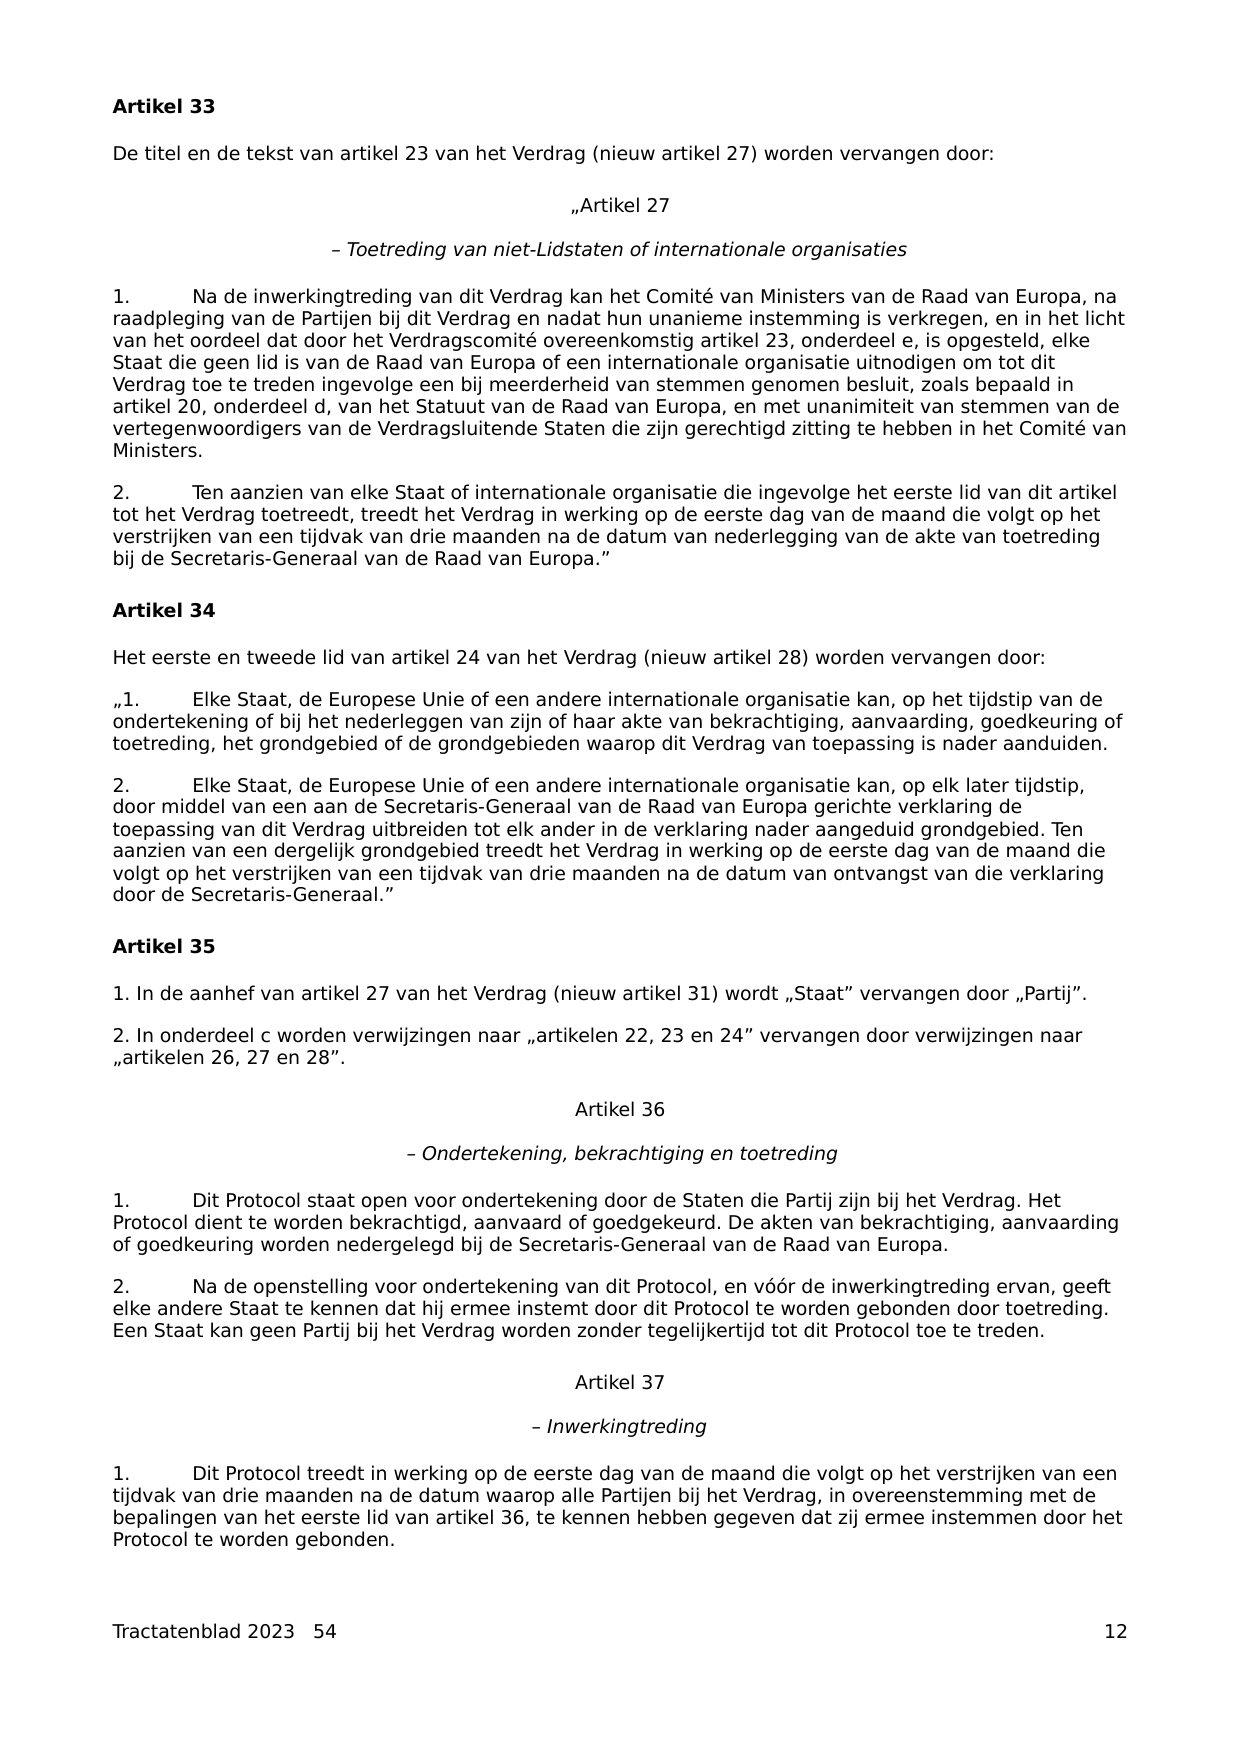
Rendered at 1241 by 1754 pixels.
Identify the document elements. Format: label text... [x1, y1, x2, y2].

subtitle Artikel 36 – Ondertekening, bekrachtiging en toetreding [112, 1099, 1128, 1165]
text 1. In de aanhef van artikel 27 van het Verdrag (nieuw artikel 31) wordt „Staat” vervangen door „Partij”. [112, 983, 1128, 1005]
text „1. Elke Staat, de Europese Unie of een andere internationale organisatie kan, op het tijdstip van de ondertekening of bij het nederleggen van zijn of haar akte van bekrachtiging, aanvaarding, goedkeuring of toetreding, het grondgebied of de grondgebieden waarop dit Verdrag van toepassing is nader aanduiden. [112, 688, 1128, 754]
text 2. Ten aanzien van elke Staat of internationale organisatie die ingevolge het eerste lid van dit artikel tot het Verdrag toetreedt, treedt het Verdrag in werking op de eerste dag van de maand die volgt op het verstrijken van een tijdvak van drie maanden na de datum van nederlegging van de akte van toetreding bij de Secretaris-Generaal van de Raad van Europa.” [112, 482, 1128, 569]
subtitle Artikel 37 – Inwerkingtreding [112, 1372, 1128, 1438]
text Het eerste en tweede lid van artikel 24 van het Verdrag (nieuw artikel 28) worden vervangen door: [112, 647, 1128, 668]
text 1. Na de inwerkingtreding van dit Verdrag kan het Comité van Ministers van de Raad van Europa, na raadpleging van de Partijen bij dit Verdrag en nadat hun unanieme instemming is verkregen, en in het licht van het oordeel dat door het Verdragscomité overeenkomstig artikel 23, onderdeel e, is opgesteld, elke Staat die geen lid is van de Raad van Europa of een internationale organisatie uitnodigen om tot dit Verdrag toe te treden ingevolge een bij meerderheid van stemmen genomen besluit, zoals bepaald in artikel 20, onderdeel d, van het Statuut van de Raad van Europa, en met unanimiteit van stemmen van de vertegenwoordigers van de Verdragsluitende Staten die zijn gerechtigd zitting te hebben in het Comité van Ministers. [112, 286, 1128, 462]
subtitle „Artikel 27 – Toetreding van niet-Lidstaten of internationale organisaties [112, 195, 1128, 261]
subtitle Artikel 35 [112, 936, 1128, 958]
text 2. Elke Staat, de Europese Unie of een andere internationale organisatie kan, op elk later tijdstip, door middel van een aan de Secretaris-Generaal van de Raad van Europa gerichte verklaring de toepassing van dit Verdrag uitbreiden tot elk ander in de verklaring nader aangeduid grondgebied. Ten aanzien van een dergelijk grondgebied treedt het Verdrag in werking op de eerste dag van de maand die volgt op het verstrijken van een tijdvak van drie maanden na de datum van ontvangst van die verklaring door de Secretaris-Generaal.” [112, 774, 1128, 906]
text 2. In onderdeel c worden verwijzingen naar „artikelen 22, 23 en 24” vervangen door verwijzingen naar „artikelen 26, 27 en 28”. [112, 1025, 1128, 1069]
text 1. Dit Protocol staat open voor ondertekening door de Staten die Partij zijn bij het Verdrag. Het Protocol dient te worden bekrachtigd, aanvaard of goedgekeurd. De akten van bekrachtiging, aanvaarding of goedkeuring worden nedergelegd bij de Secretaris-Generaal van de Raad van Europa. [112, 1190, 1128, 1256]
text 1. Dit Protocol treedt in werking op de eerste dag van de maand die volgt op het verstrijken van een tijdvak van drie maanden na de datum waarop alle Partijen bij het Verdrag, in overeenstemming met de bepalingen van het eerste lid van artikel 36, te kennen hebben gegeven dat zij ermee instemmen door het Protocol te worden gebonden. [112, 1463, 1128, 1551]
text De titel en de tekst van artikel 23 van het Verdrag (nieuw artikel 27) worden vervangen door: [112, 143, 1128, 165]
subtitle Artikel 33 [112, 96, 1128, 118]
text 2. Na de openstelling voor ondertekening van dit Protocol, en vóór de inwerkingtreding ervan, geeft elke andere Staat te kennen dat hij ermee instemt door dit Protocol te worden gebonden door toetreding. Een Staat kan geen Partij bij het Verdrag worden zonder tegelijkertijd tot dit Protocol toe te treden. [112, 1276, 1128, 1342]
subtitle Artikel 34 [112, 599, 1128, 622]
